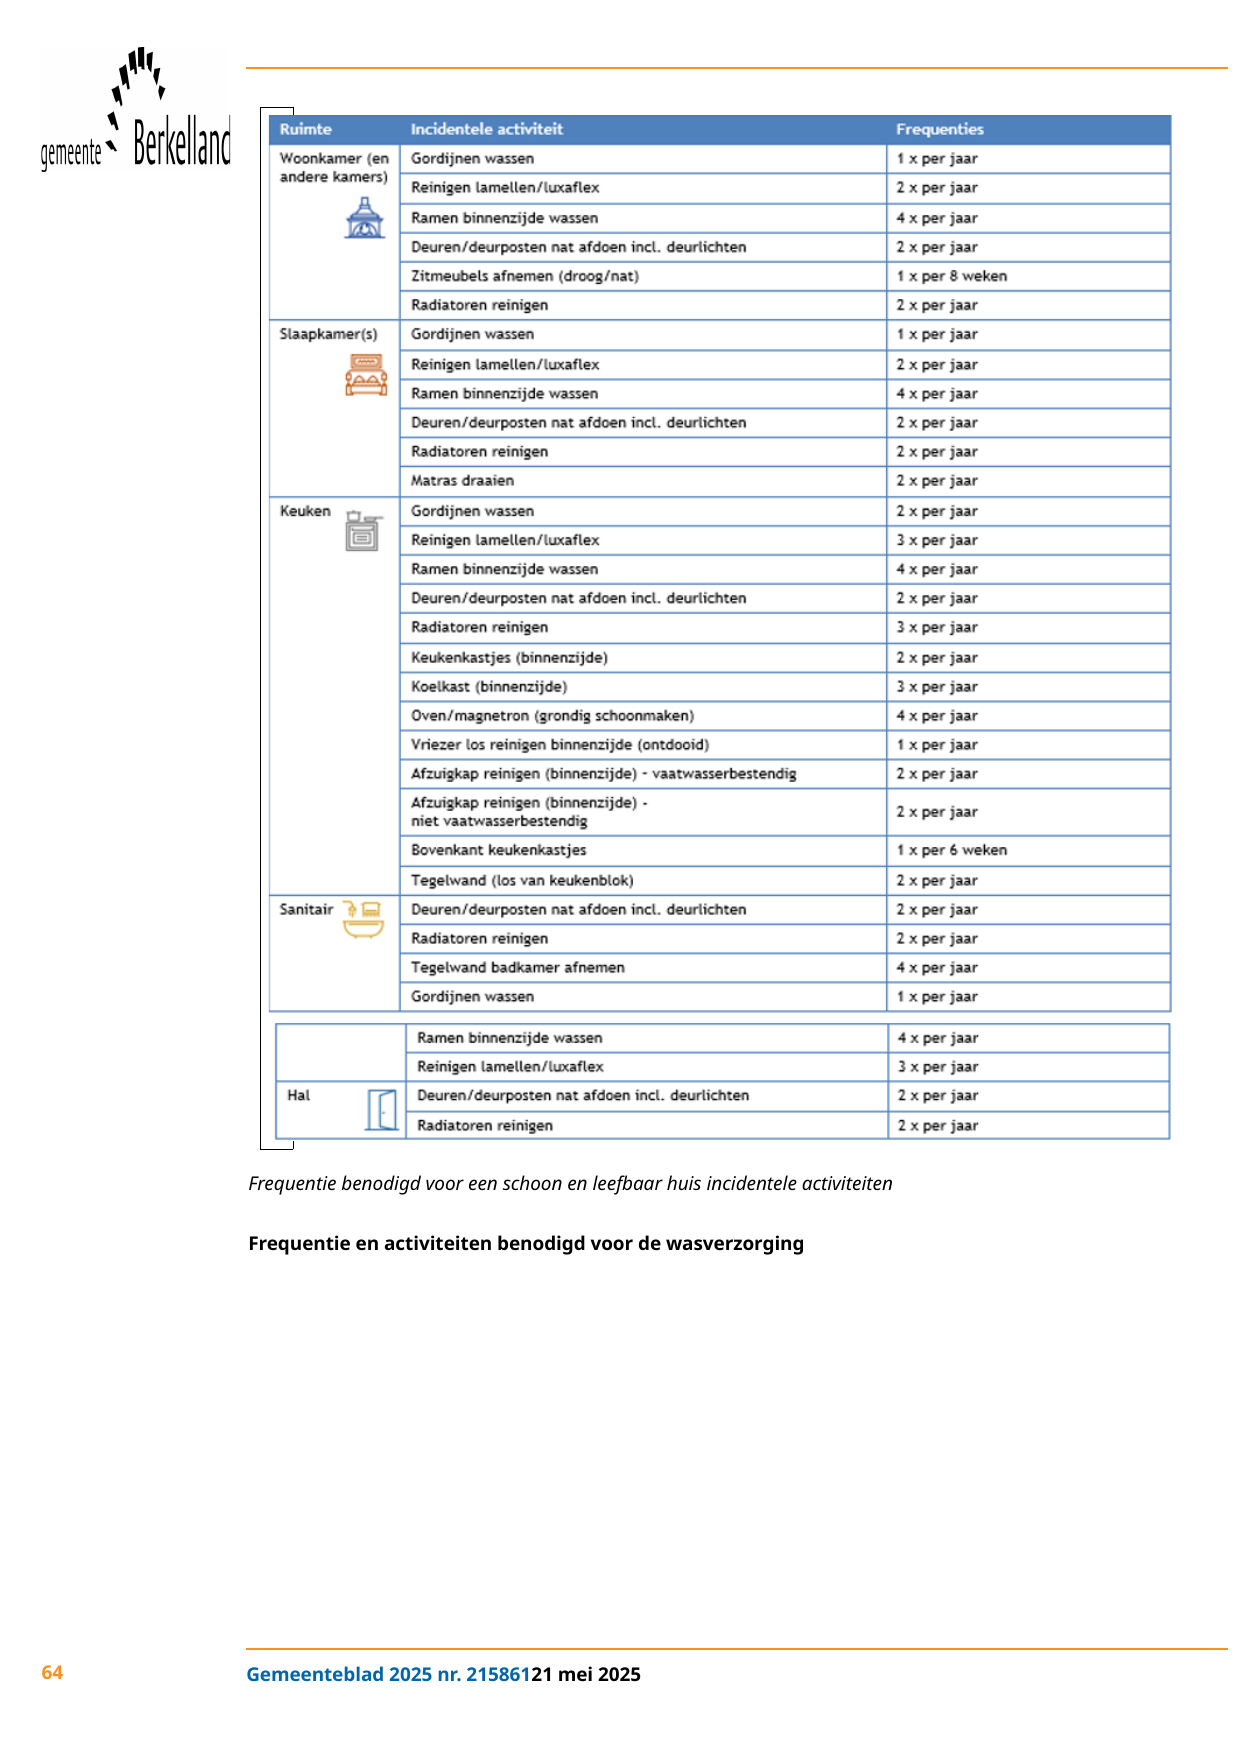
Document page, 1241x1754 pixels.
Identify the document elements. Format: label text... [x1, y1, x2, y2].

picture [41, 47, 231, 172]
text Frequentie en activiteiten benodigd voor de wasverzorging [248, 1230, 1152, 1255]
text Frequentie benodigd voor een schoon en leefbaar huis incidentele activiteiten [248, 1171, 1152, 1196]
picture [268, 115, 1173, 1141]
